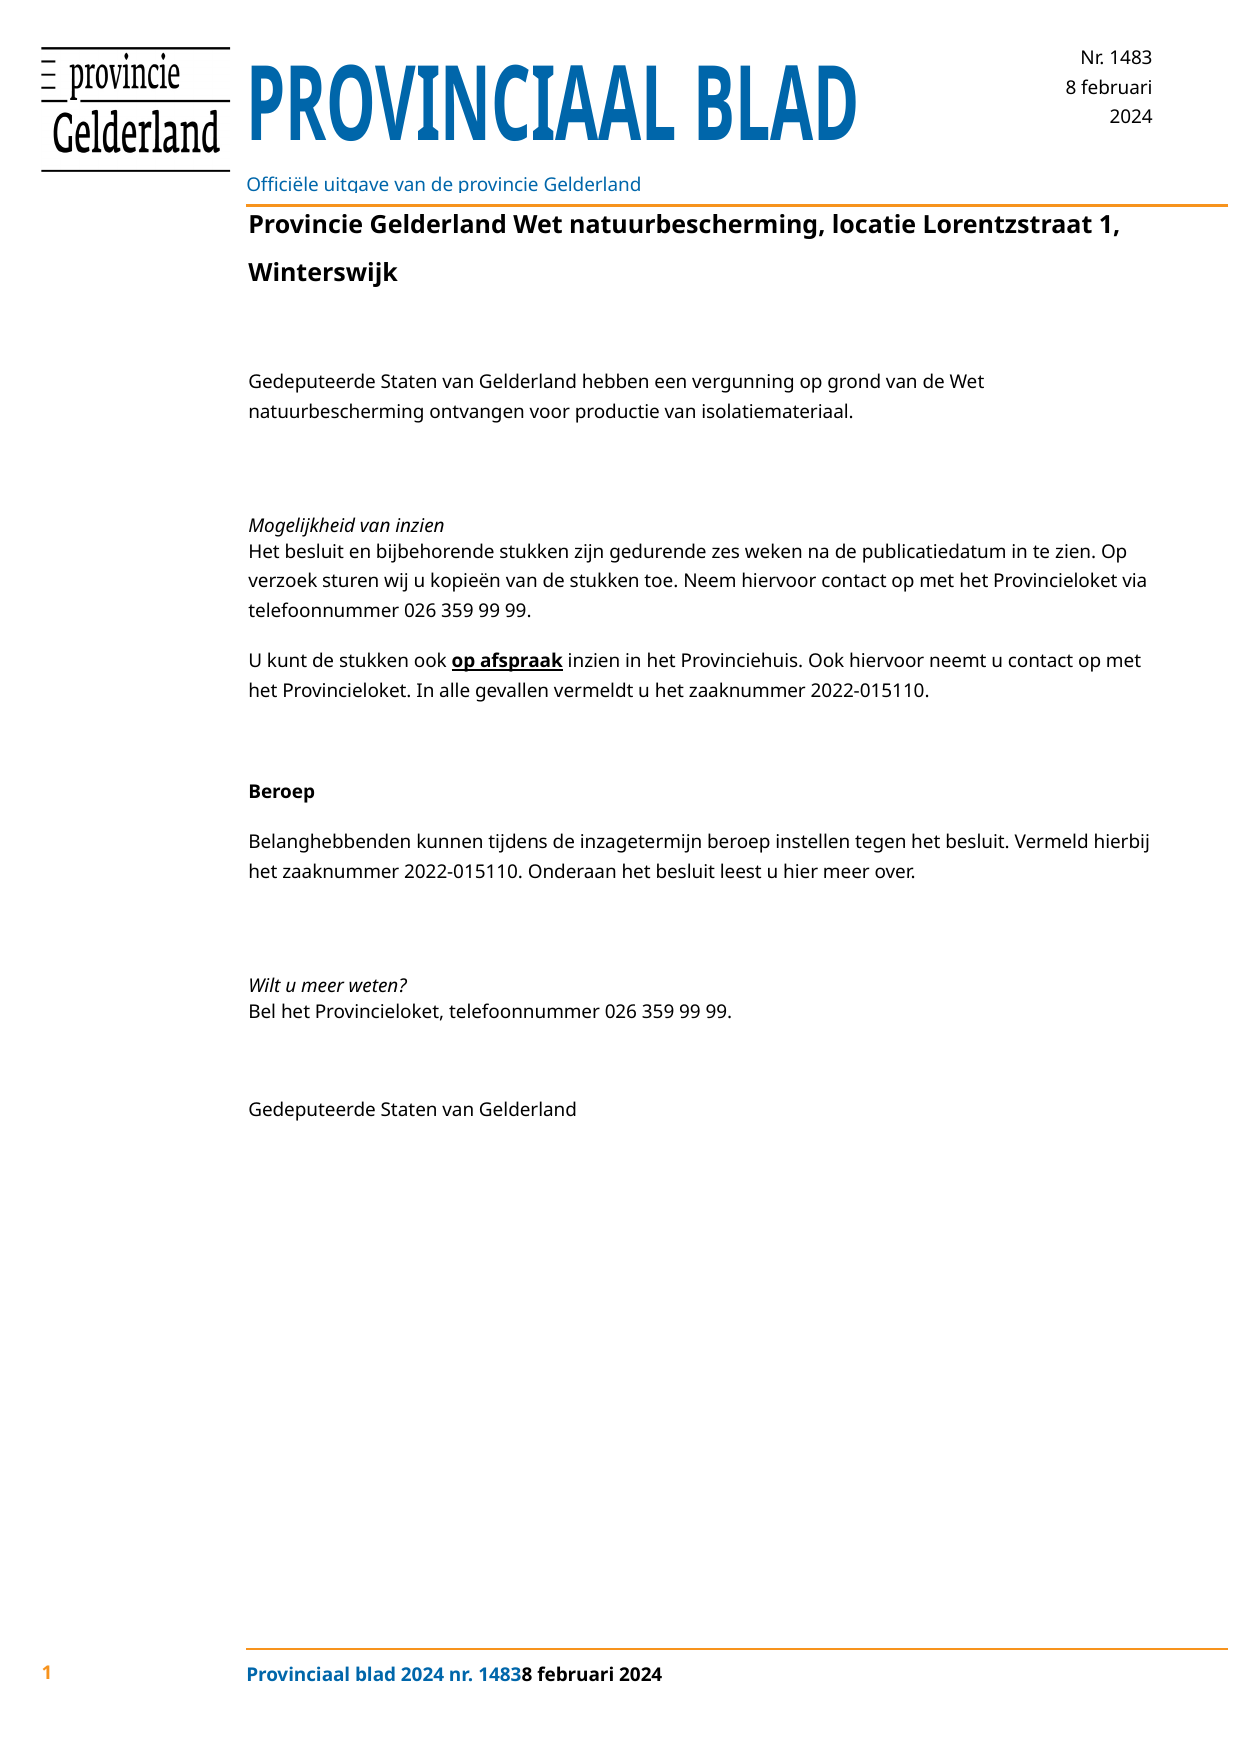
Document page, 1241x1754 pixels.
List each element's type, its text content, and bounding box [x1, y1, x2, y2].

text Gedeputeerde Staten van Gelderland [248, 1096, 1152, 1122]
picture [41, 47, 231, 172]
text Bel het Provincieloket, telefoonnummer 026 359 99 99. [248, 998, 1152, 1024]
text Het besluit en bijbehorende stukken zijn gedurende zes weken na de publicatiedatum in te zien. Op verzoek sturen wij u kopieën van de stukken toe. Neem hiervoor contact op met het Provincieloket via telefoonnummer 026 359 99 99. [248, 538, 1152, 623]
text Mogelijkheid van inzien [248, 512, 1152, 538]
text Beroep [248, 778, 1152, 804]
text Provincie Gelderland Wet natuurbescherming, locatie Lorentzstraat 1, Winterswijk [248, 207, 1152, 288]
text Belanghebbenden kunnen tijdens de inzagetermijn beroep instellen tegen het besluit. Vermeld hierbij het zaaknummer 2022-015110. Onderaan het besluit leest u hier meer over. [248, 828, 1152, 884]
text Wilt u meer weten? [248, 972, 1152, 998]
text Gedeputeerde Staten van Gelderland hebben een vergunning op grond van de Wet natuurbescherming ontvangen voor productie van isolatiemateriaal. [248, 368, 1152, 424]
text U kunt de stukken ook op afspraak inzien in het Provinciehuis. Ook hiervoor neemt u contact op met het Provincieloket. In alle gevallen vermeldt u het zaaknummer 2022-015110. [248, 648, 1152, 703]
